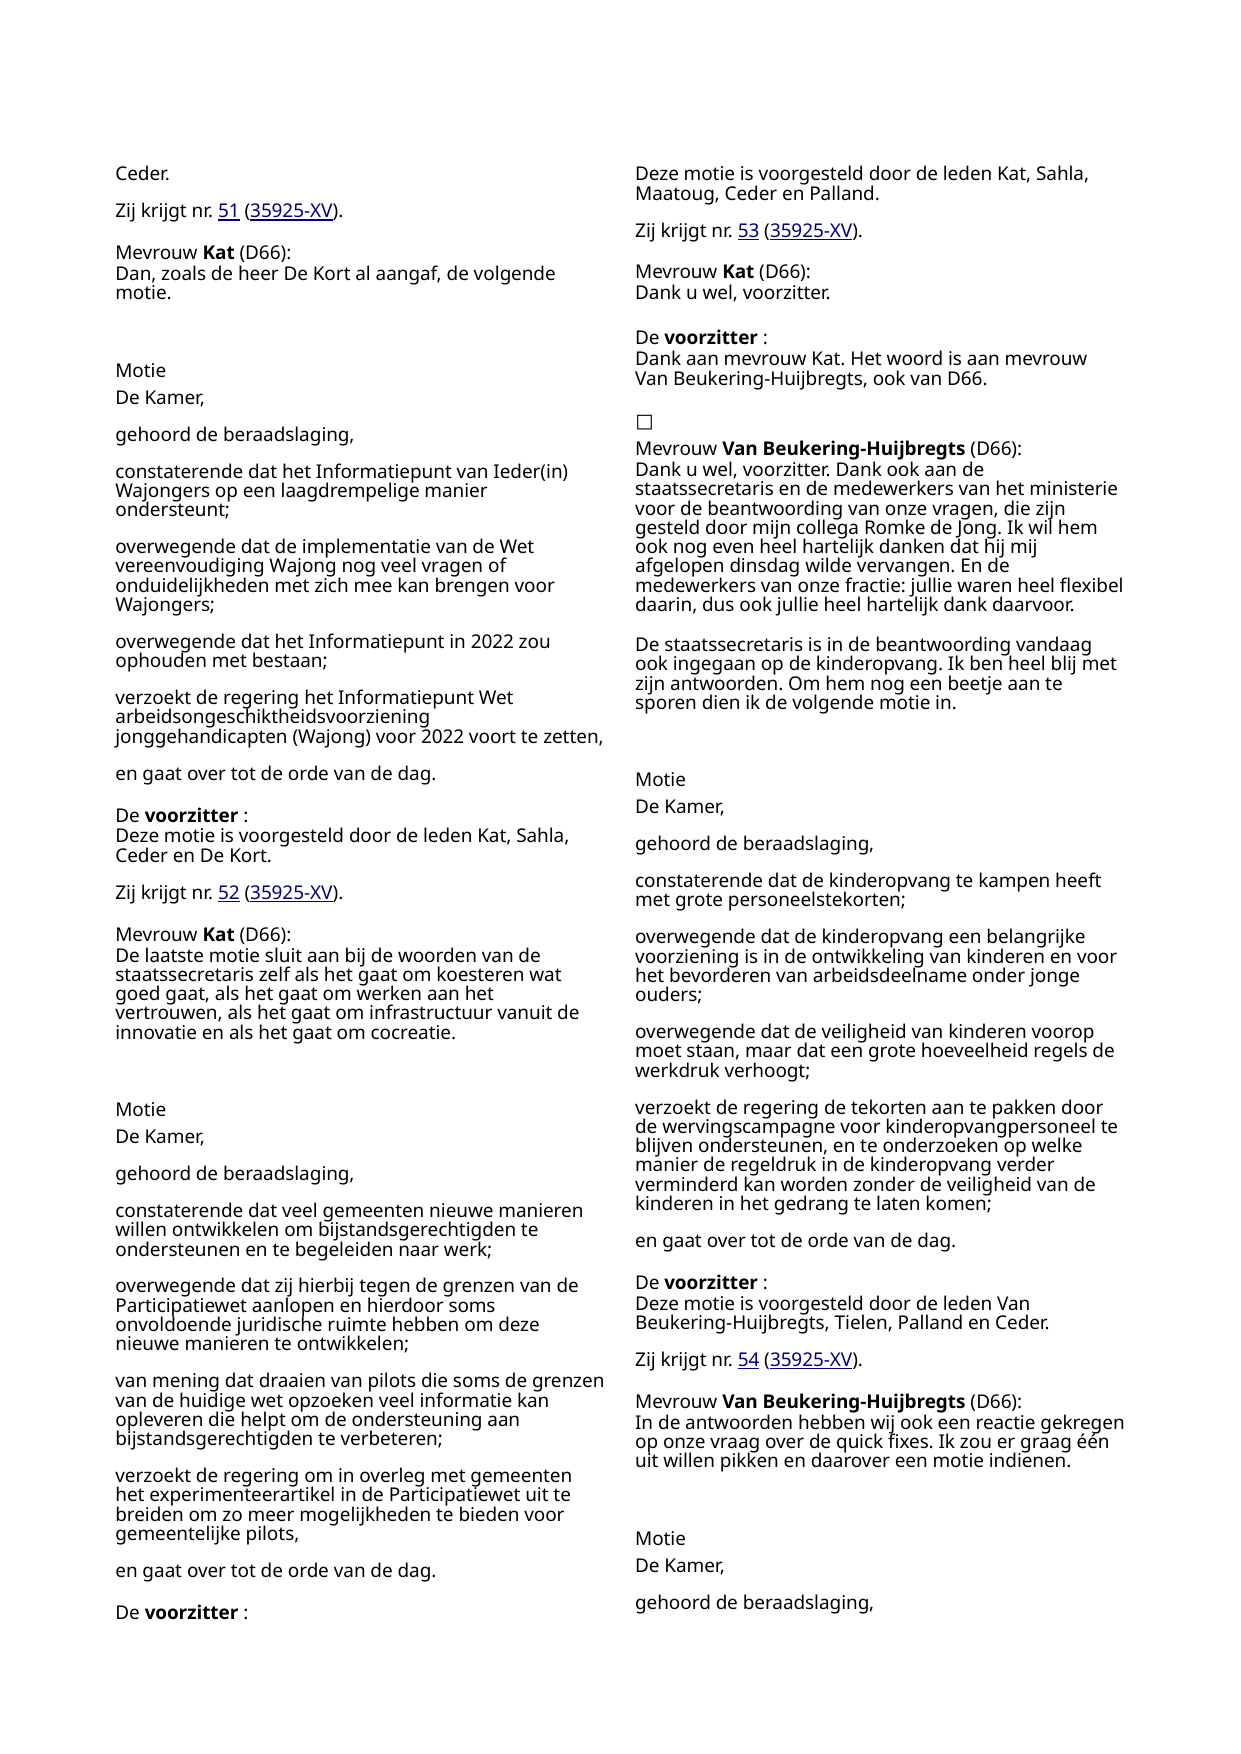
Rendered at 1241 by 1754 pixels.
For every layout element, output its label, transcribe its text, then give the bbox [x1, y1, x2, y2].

text Motie [115, 357, 605, 383]
text De voorzitter : [635, 1269, 1125, 1295]
text Dan, zoals de heer De Kort al aangaf, de volgende motie. [115, 265, 605, 304]
text De Kamer, [635, 1557, 1125, 1576]
text constaterende dat veel gemeenten nieuwe manieren willen ontwikkelen om bijstandsgerechtigden te ondersteunen en te begeleiden naar werk; [115, 1202, 605, 1260]
text De laatste motie sluit aan bij de woorden van de staatssecretaris zelf als het gaat om koesteren wat goed gaat, als het gaat om werken aan het vertrouwen, als het gaat om infrastructuur vanuit de innovatie en als het gaat om cocreatie. [115, 947, 605, 1043]
text Zij krijgt nr. 51 (35925-XV). [115, 202, 605, 222]
text overwegende dat de implementatie van de Wet vereenvoudiging Wajong nog veel vragen of onduidelijkheden met zich mee kan brengen voor Wajongers; [115, 538, 605, 615]
text Deze motie is voorgesteld door de leden Van Beukering-Huijbregts, Tielen, Palland en Ceder. [635, 1295, 1125, 1333]
text Mevrouw Kat (D66): [115, 921, 605, 947]
text gehoord de beraadslaging, [115, 426, 605, 445]
text verzoekt de regering het Informatiepunt Wet arbeidsongeschiktheidsvoorziening jonggehandicapten (Wajong) voor 2022 voort te zetten, [115, 689, 605, 747]
text Mevrouw Kat (D66): [115, 239, 605, 265]
text Motie [635, 766, 1125, 792]
text Mevrouw Van Beukering-Huijbregts (D66): [635, 435, 1125, 461]
text overwegende dat de veiligheid van kinderen voorop moet staan, maar dat een grote hoeveelheid regels de werkdruk verhoogt; [635, 1023, 1125, 1081]
text Motie [635, 1525, 1125, 1551]
text Zij krijgt nr. 52 (35925-XV). [115, 884, 605, 903]
text Mevrouw Van Beukering-Huijbregts (D66): [635, 1388, 1125, 1414]
text De Kamer, [635, 798, 1125, 817]
text Dank u wel, voorzitter. [635, 284, 1125, 304]
text Dank u wel, voorzitter. Dank ook aan de staatssecretaris en de medewerkers van het ministerie voor de beantwoording van onze vragen, die zijn gesteld door mijn collega Romke de Jong. Ik wil hem ook nog even heel hartelijk danken dat hij mij afgelopen dinsdag wilde vervangen. En de medewerkers van onze fractie: jullie waren heel flexibel daarin, dus ook jullie heel hartelijk dank daarvoor. [635, 461, 1125, 615]
text overwegende dat het Informatiepunt in 2022 zou ophouden met bestaan; [115, 633, 605, 672]
text en gaat over tot de orde van de dag. [635, 1232, 1125, 1251]
text constaterende dat de kinderopvang te kampen heeft met grote personeelstekorten; [635, 872, 1125, 911]
text Deze motie is voorgesteld door de leden Kat, Sahla, Maatoug, Ceder en Palland. [635, 165, 1125, 204]
text en gaat over tot de orde van de dag. [115, 765, 605, 784]
text gehoord de beraadslaging, [635, 835, 1125, 854]
text gehoord de beraadslaging, [635, 1594, 1125, 1613]
text gehoord de beraadslaging, [115, 1165, 605, 1184]
text overwegende dat de kinderopvang een belangrijke voorziening is in de ontwikkeling van kinderen en voor het bevorderen van arbeidsdeelname onder jonge ouders; [635, 928, 1125, 1005]
text constaterende dat het Informatiepunt van Ieder(in) Wajongers op een laagdrempelige manier ondersteunt; [115, 463, 605, 521]
text ⬜ [635, 409, 1125, 435]
text Mevrouw Kat (D66): [635, 259, 1125, 284]
text De voorzitter : [635, 324, 1125, 350]
text De staatssecretaris is in de beantwoording vandaag ook ingegaan op de kinderopvang. Ik ben heel blij met zijn antwoorden. Om hem nog een beetje aan te sporen dien ik de volgende motie in. [635, 636, 1125, 713]
text Ceder. [115, 165, 605, 184]
text Zij krijgt nr. 53 (35925-XV). [635, 222, 1125, 241]
text en gaat over tot de orde van de dag. [115, 1562, 605, 1581]
text De voorzitter : [115, 802, 605, 827]
text Zij krijgt nr. 54 (35925-XV). [635, 1351, 1125, 1370]
text Motie [115, 1096, 605, 1122]
text De Kamer, [115, 389, 605, 408]
text Deze motie is voorgesteld door de leden Kat, Sahla, Ceder en De Kort. [115, 827, 605, 866]
text De Kamer, [115, 1128, 605, 1147]
text De voorzitter : [115, 1599, 605, 1624]
text verzoekt de regering de tekorten aan te pakken door de wervingscampagne voor kinderopvangpersoneel te blijven ondersteunen, en te onderzoeken op welke manier de regeldruk in de kinderopvang verder verminderd kan worden zonder de veiligheid van de kinderen in het gedrang te laten komen; [635, 1099, 1125, 1214]
text verzoekt de regering om in overleg met gemeenten het experimenteerartikel in de Participatiewet uit te breiden om zo meer mogelijkheden te bieden voor gemeentelijke pilots, [115, 1467, 605, 1544]
text van mening dat draaien van pilots die soms de grenzen van de huidige wet opzoeken veel informatie kan opleveren die helpt om de ondersteuning aan bijstandsgerechtigden te verbeteren; [115, 1372, 605, 1449]
text Dank aan mevrouw Kat. Het woord is aan mevrouw Van Beukering-Huijbregts, ook van D66. [635, 350, 1125, 389]
text overwegende dat zij hierbij tegen de grenzen van de Participatiewet aanlopen en hierdoor soms onvoldoende juridische ruimte hebben om deze nieuwe manieren te ontwikkelen; [115, 1277, 605, 1354]
text In de antwoorden hebben wij ook een reactie gekregen op onze vraag over de quick fixes. Ik zou er graag één uit willen pikken en daarover een motie indienen. [635, 1414, 1125, 1472]
